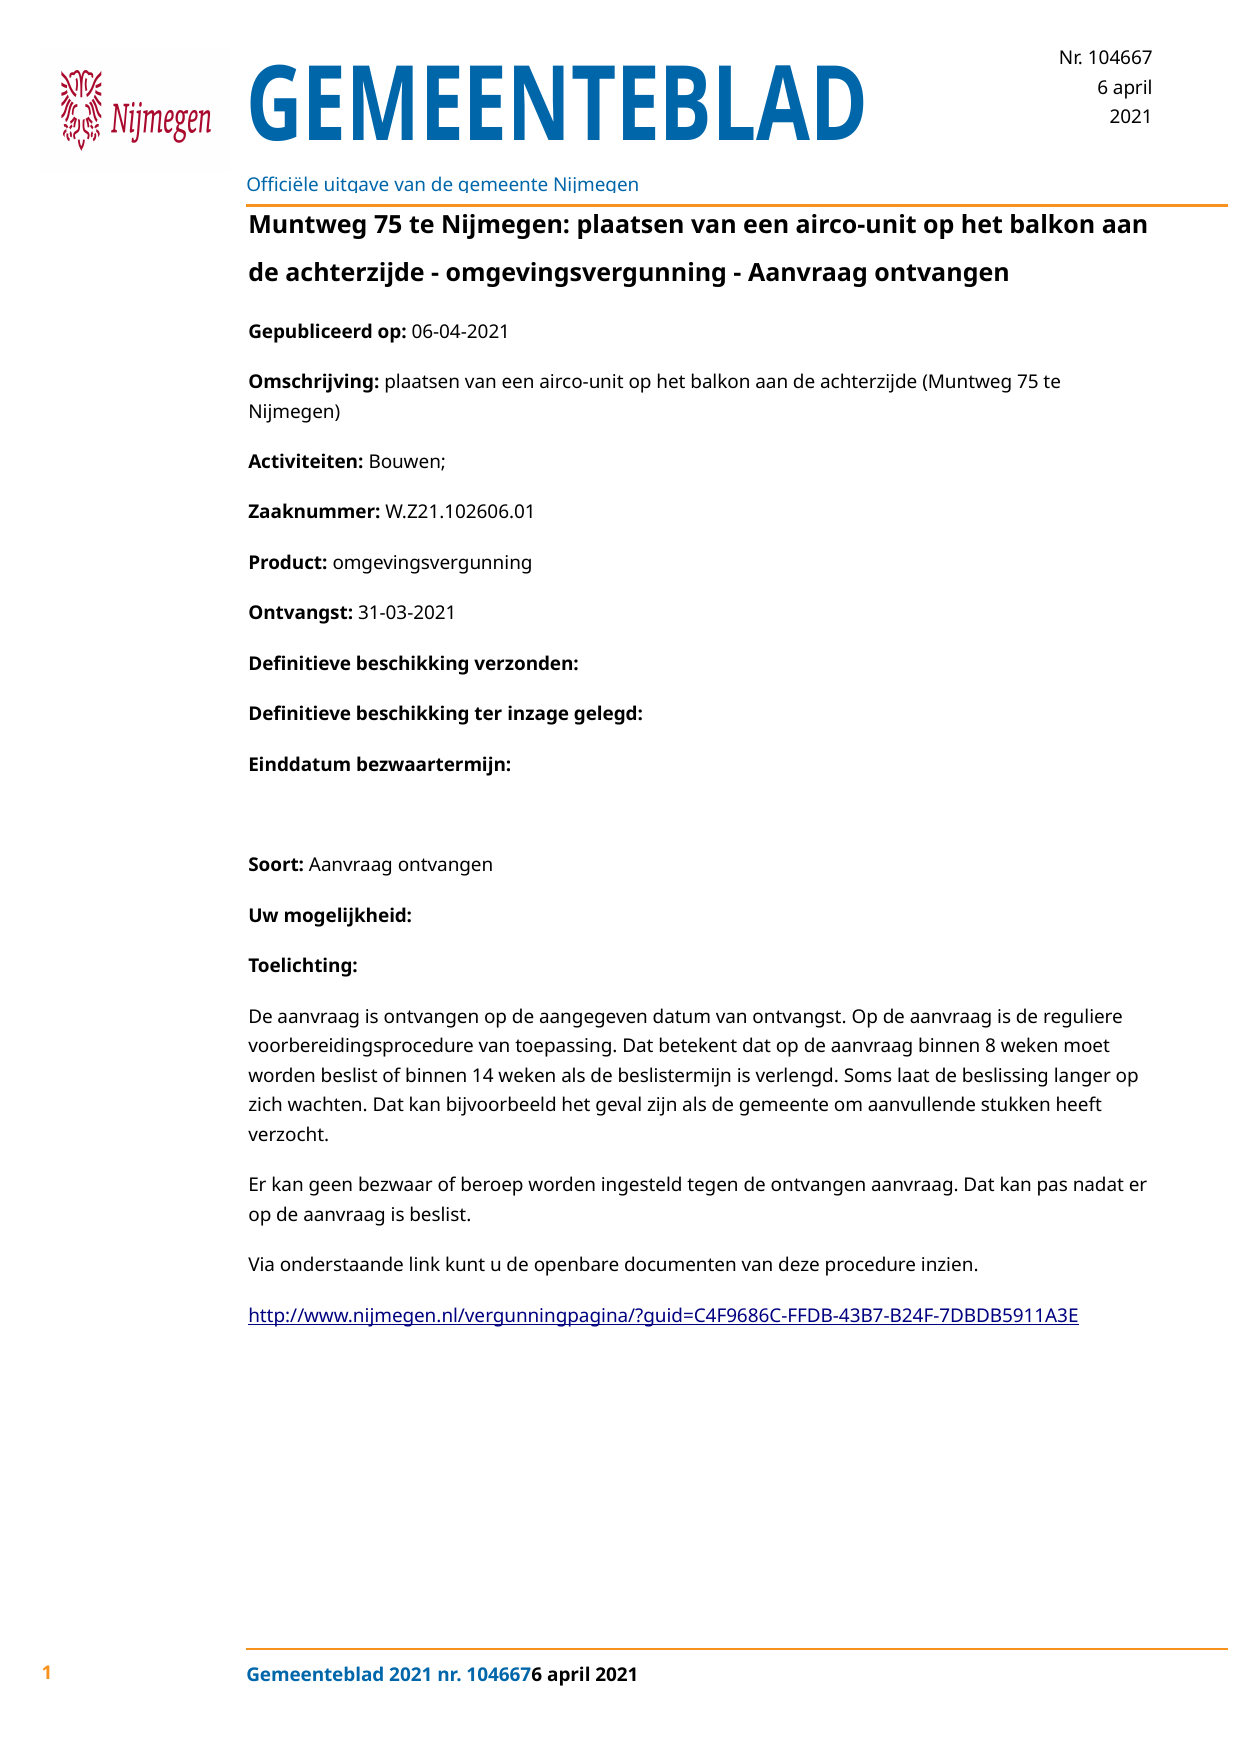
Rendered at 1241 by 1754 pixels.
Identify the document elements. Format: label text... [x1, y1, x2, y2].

picture [41, 47, 231, 172]
text Product: omgevingsvergunning [248, 549, 1152, 575]
text De aanvraag is ontvangen op de aangegeven datum van ontvangst. Op de aanvraag is de reguliere voorbereidingsprocedure van toepassing. Dat betekent dat op de aanvraag binnen 8 weken moet worden beslist of binnen 14 weken als de beslistermijn is verlengd. Soms laat de beslissing langer op zich wachten. Dat kan bijvoorbeeld het geval zijn als de gemeente om aanvullende stukken heeft verzocht. [248, 1003, 1152, 1147]
text Ontvangst: 31-03-2021 [248, 599, 1152, 625]
text Toelichting: [248, 952, 1152, 978]
text Soort: Aanvraag ontvangen [248, 852, 1152, 877]
text Er kan geen bezwaar of beroep worden ingesteld tegen de ontvangen aanvraag. Dat kan pas nadat er op de aanvraag is beslist. [248, 1172, 1152, 1227]
text Gepubliceerd op: 06-04-2021 [248, 318, 1152, 344]
text Definitieve beschikking verzonden: [248, 650, 1152, 676]
text Omschrijving: plaatsen van een airco-unit op het balkon aan de achterzijde (Muntweg 75 te Nijmegen) [248, 368, 1152, 424]
text Definitieve beschikking ter inzage gelegd: [248, 700, 1152, 726]
text Uw mogelijkheid: [248, 902, 1152, 928]
text Zaaknummer: W.Z21.102606.01 [248, 499, 1152, 524]
text Einddatum bezwaartermijn: [248, 751, 1152, 777]
text Activiteiten: Bouwen; [248, 448, 1152, 474]
text Via onderstaande link kunt u de openbare documenten van deze procedure inzien. [248, 1252, 1152, 1277]
text http://www.nijmegen.nl/vergunningpagina/?guid=C4F9686C-FFDB-43B7-B24F-7DBDB5911A3E [248, 1302, 1152, 1328]
text Muntweg 75 te Nijmegen: plaatsen van een airco-unit op het balkon aan de achterzijde - omgevingsvergunning - Aanvraag ontvangen [248, 207, 1152, 288]
